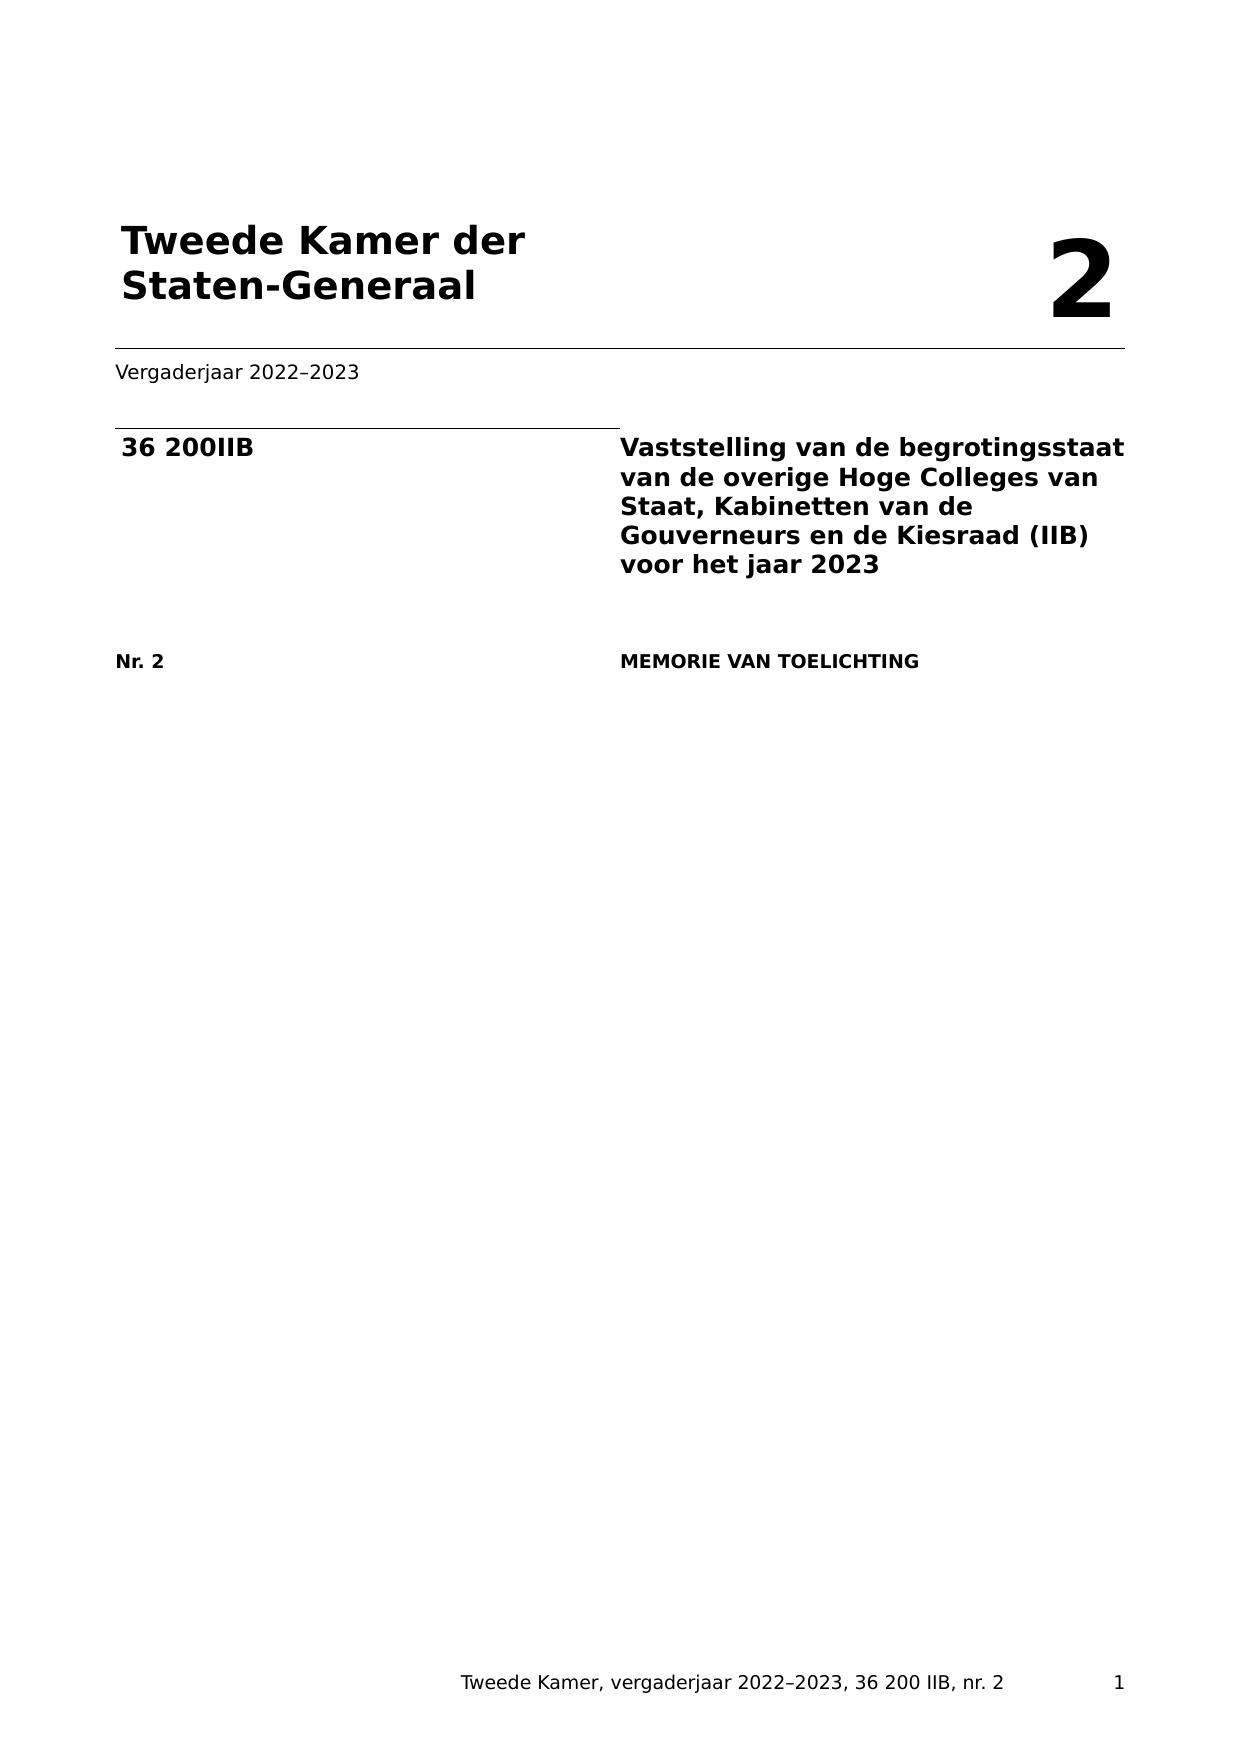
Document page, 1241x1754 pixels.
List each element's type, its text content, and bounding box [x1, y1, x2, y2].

table_header 2 [620, 213, 1125, 348]
table_header 36 200IIB [115, 429, 620, 585]
table_header Nr. 2 [115, 651, 620, 695]
table_header Tweede Kamer der Staten-Generaal [115, 213, 620, 348]
table_header Vaststelling van de begrotingsstaat van de overige Hoge Colleges van Staat, Kabinetten van de Gouverneurs en de Kiesraad (IIB) voor het jaar 2023 [620, 428, 1125, 585]
table_header Memorie van toelichting [620, 651, 1125, 695]
table_cell Vergaderjaar 2022–2023 [115, 349, 1125, 384]
